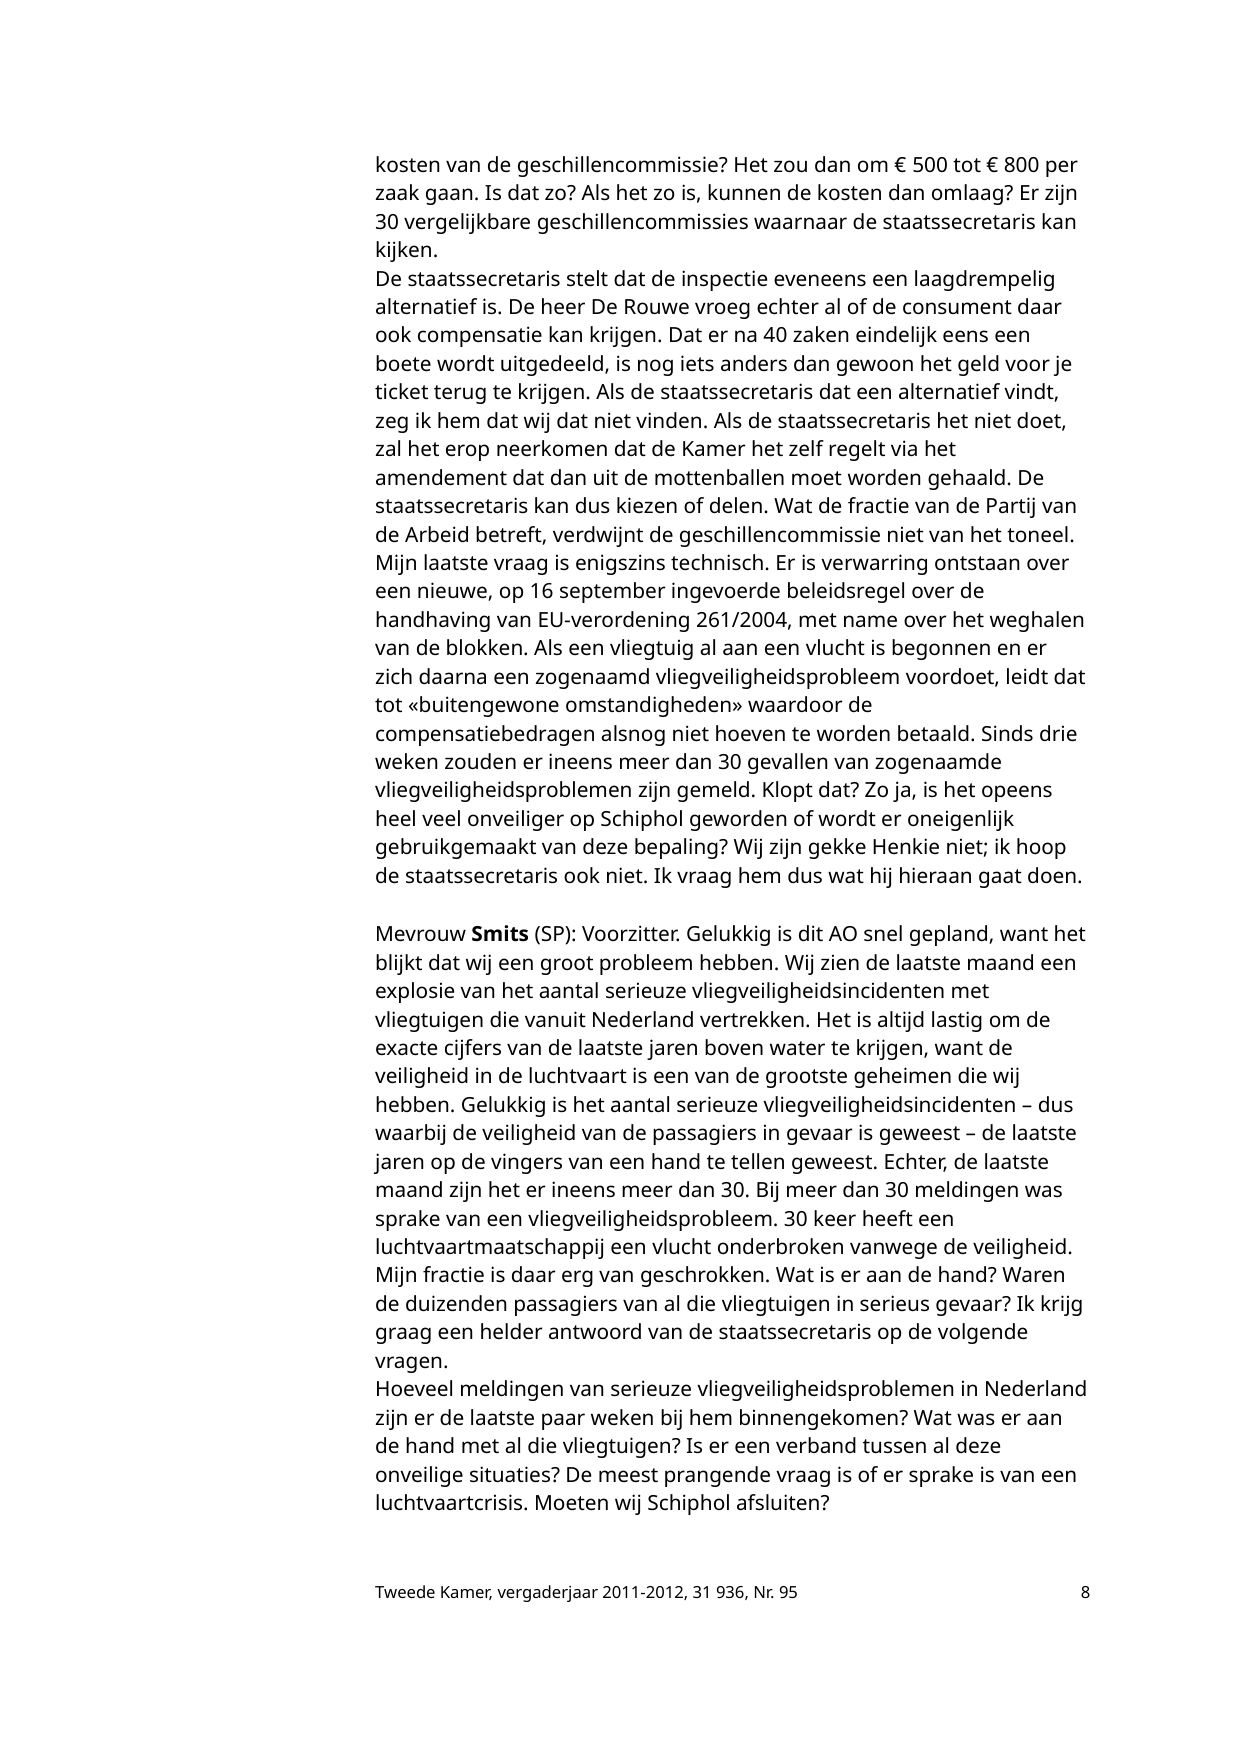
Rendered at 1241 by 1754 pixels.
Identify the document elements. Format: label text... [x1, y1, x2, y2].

text kosten van de geschillencommissie? Het zou dan om € 500 tot € 800 per zaak gaan. Is dat zo? Als het zo is, kunnen de kosten dan omlaag? Er zijn 30 vergelijkbare geschillencommissies waarnaar de staatssecretaris kan kijken. [375, 150, 1090, 264]
text Mevrouw Smits (SP): Voorzitter. Gelukkig is dit AO snel gepland, want het blijkt dat wij een groot probleem hebben. Wij zien de laatste maand een explosie van het aantal serieuze vliegveiligheidsincidenten met vliegtuigen die vanuit Nederland vertrekken. Het is altijd lastig om de exacte cijfers van de laatste jaren boven water te krijgen, want de veiligheid in de luchtvaart is een van de grootste geheimen die wij hebben. Gelukkig is het aantal serieuze vliegveiligheidsincidenten – dus waarbij de veiligheid van de passagiers in gevaar is geweest – de laatste jaren op de vingers van een hand te tellen geweest. Echter, de laatste maand zijn het er ineens meer dan 30. Bij meer dan 30 meldingen was sprake van een vliegveiligheidsprobleem. 30 keer heeft een luchtvaartmaatschappij een vlucht onderbroken vanwege de veiligheid. Mijn fractie is daar erg van geschrokken. Wat is er aan de hand? Waren de duizenden passagiers van al die vliegtuigen in serieus gevaar? Ik krijg graag een helder antwoord van de staatssecretaris op de volgende vragen. [375, 919, 1090, 1374]
text Mijn laatste vraag is enigszins technisch. Er is verwarring ontstaan over een nieuwe, op 16 september ingevoerde beleidsregel over de handhaving van EU-verordening 261/2004, met name over het weghalen van de blokken. Als een vliegtuig al aan een vlucht is begonnen en er zich daarna een zogenaamd vliegveiligheidsprobleem voordoet, leidt dat tot «buitengewone omstandigheden» waardoor de compensatiebedragen alsnog niet hoeven te worden betaald. Sinds drie weken zouden er ineens meer dan 30 gevallen van zogenaamde vliegveiligheidsproblemen zijn gemeld. Klopt dat? Zo ja, is het opeens heel veel onveiliger op Schiphol geworden of wordt er oneigenlijk gebruikgemaakt van deze bepaling? Wij zijn gekke Henkie niet; ik hoop de staatssecretaris ook niet. Ik vraag hem dus wat hij hieraan gaat doen. [375, 548, 1090, 889]
text De staatssecretaris stelt dat de inspectie eveneens een laagdrempelig alternatief is. De heer De Rouwe vroeg echter al of de consument daar ook compensatie kan krijgen. Dat er na 40 zaken eindelijk eens een boete wordt uitgedeeld, is nog iets anders dan gewoon het geld voor je ticket terug te krijgen. Als de staatssecretaris dat een alternatief vindt, zeg ik hem dat wij dat niet vinden. Als de staatssecretaris het niet doet, zal het erop neerkomen dat de Kamer het zelf regelt via het amendement dat dan uit de mottenballen moet worden gehaald. De staatssecretaris kan dus kiezen of delen. Wat de fractie van de Partij van de Arbeid betreft, verdwijnt de geschillencommissie niet van het toneel. [375, 264, 1090, 548]
text Hoeveel meldingen van serieuze vliegveiligheidsproblemen in Nederland zijn er de laatste paar weken bij hem binnengekomen? Wat was er aan de hand met al die vliegtuigen? Is er een verband tussen al deze onveilige situaties? De meest prangende vraag is of er sprake is van een luchtvaartcrisis. Moeten wij Schiphol afsluiten? [375, 1374, 1090, 1517]
